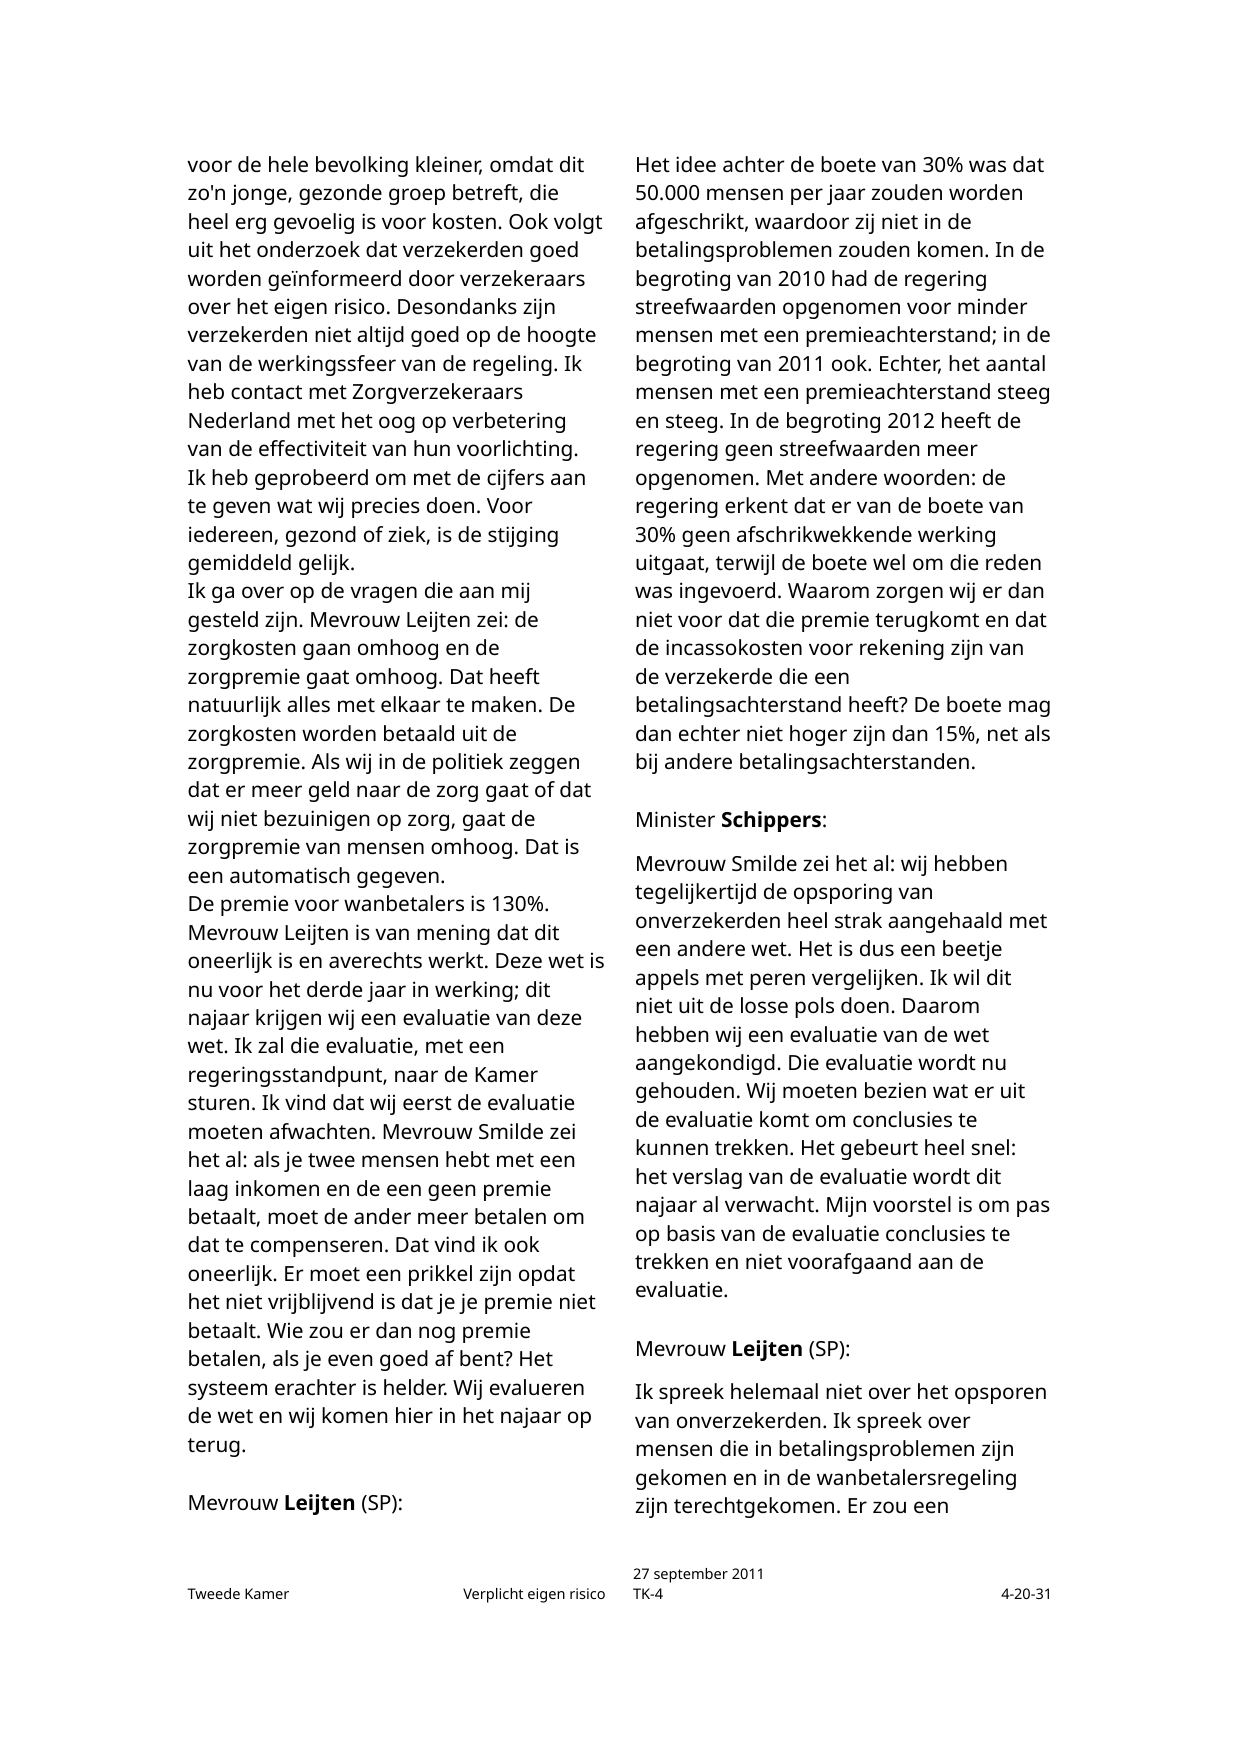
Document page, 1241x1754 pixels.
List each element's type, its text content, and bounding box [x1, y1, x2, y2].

text Ik heb geprobeerd om met de cijfers aan te geven wat wij precies doen. Voor iedereen, gezond of ziek, is de stijging gemiddeld gelijk. [187, 463, 605, 577]
text Het idee achter de boete van 30% was dat 50.000 mensen per jaar zouden worden afgeschrikt, waardoor zij niet in de betalingsproblemen zouden komen. In de begroting van 2010 had de regering streefwaarden opgenomen voor minder mensen met een premieachterstand; in de begroting van 2011 ook. Echter, het aantal mensen met een premieachterstand steeg en steeg. In de begroting 2012 heeft de regering geen streefwaarden meer opgenomen. Met andere woorden: de regering erkent dat er van de boete van 30% geen afschrikwekkende werking uitgaat, terwijl de boete wel om die reden was ingevoerd. Waarom zorgen wij er dan niet voor dat die premie terugkomt en dat de incassokosten voor rekening zijn van de verzekerde die een betalingsachterstand heeft? De boete mag dan echter niet hoger zijn dan 15%, net als bij andere betalingsachterstanden. [635, 150, 1053, 776]
text Ik ga over op de vragen die aan mij gesteld zijn. Mevrouw Leijten zei: de zorgkosten gaan omhoog en de zorgpremie gaat omhoog. Dat heeft natuurlijk alles met elkaar te maken. De zorgkosten worden betaald uit de zorgpremie. Als wij in de politiek zeggen dat er meer geld naar de zorg gaat of dat wij niet bezuinigen op zorg, gaat de zorgpremie van mensen omhoog. Dat is een automatisch gegeven. [187, 577, 605, 889]
text Mevrouw Smilde zei het al: wij hebben tegelijkertijd de opsporing van onverzekerden heel strak aangehaald met een andere wet. Het is dus een beetje appels met peren vergelijken. Ik wil dit niet uit de losse pols doen. Daarom hebben wij een evaluatie van de wet aangekondigd. Die evaluatie wordt nu gehouden. Wij moeten bezien wat er uit de evaluatie komt om conclusies te kunnen trekken. Het gebeurt heel snel: het verslag van de evaluatie wordt dit najaar al verwacht. Mijn voorstel is om pas op basis van de evaluatie conclusies te trekken en niet voorafgaand aan de evaluatie. [635, 849, 1053, 1304]
text Mevrouw Leijten (SP): [635, 1334, 1053, 1362]
text voor de hele bevolking kleiner, omdat dit zo'n jonge, gezonde groep betreft, die heel erg gevoelig is voor kosten. Ook volgt uit het onderzoek dat verzekerden goed worden geïnformeerd door verzekeraars over het eigen risico. Desondanks zijn verzekerden niet altijd goed op de hoogte van de werkingssfeer van de regeling. Ik heb contact met Zorgverzekeraars Nederland met het oog op verbetering van de effectiviteit van hun voorlichting. [187, 150, 605, 463]
text Mevrouw Leijten (SP): [187, 1488, 605, 1517]
text Minister Schippers: [635, 806, 1053, 834]
text De premie voor wanbetalers is 130%. Mevrouw Leijten is van mening dat dit oneerlijk is en averechts werkt. Deze wet is nu voor het derde jaar in werking; dit najaar krijgen wij een evaluatie van deze wet. Ik zal die evaluatie, met een regeringsstandpunt, naar de Kamer sturen. Ik vind dat wij eerst de evaluatie moeten afwachten. Mevrouw Smilde zei het al: als je twee mensen hebt met een laag inkomen en de een geen premie betaalt, moet de ander meer betalen om dat te compenseren. Dat vind ik ook oneerlijk. Er moet een prikkel zijn opdat het niet vrijblijvend is dat je je premie niet betaalt. Wie zou er dan nog premie betalen, als je even goed af bent? Het systeem erachter is helder. Wij evalueren de wet en wij komen hier in het najaar op terug. [187, 889, 605, 1458]
text Ik spreek helemaal niet over het opsporen van onverzekerden. Ik spreek over mensen die in betalingsproblemen zijn gekomen en in de wanbetalersregeling zijn terechtgekomen. Er zou een [635, 1377, 1053, 1520]
